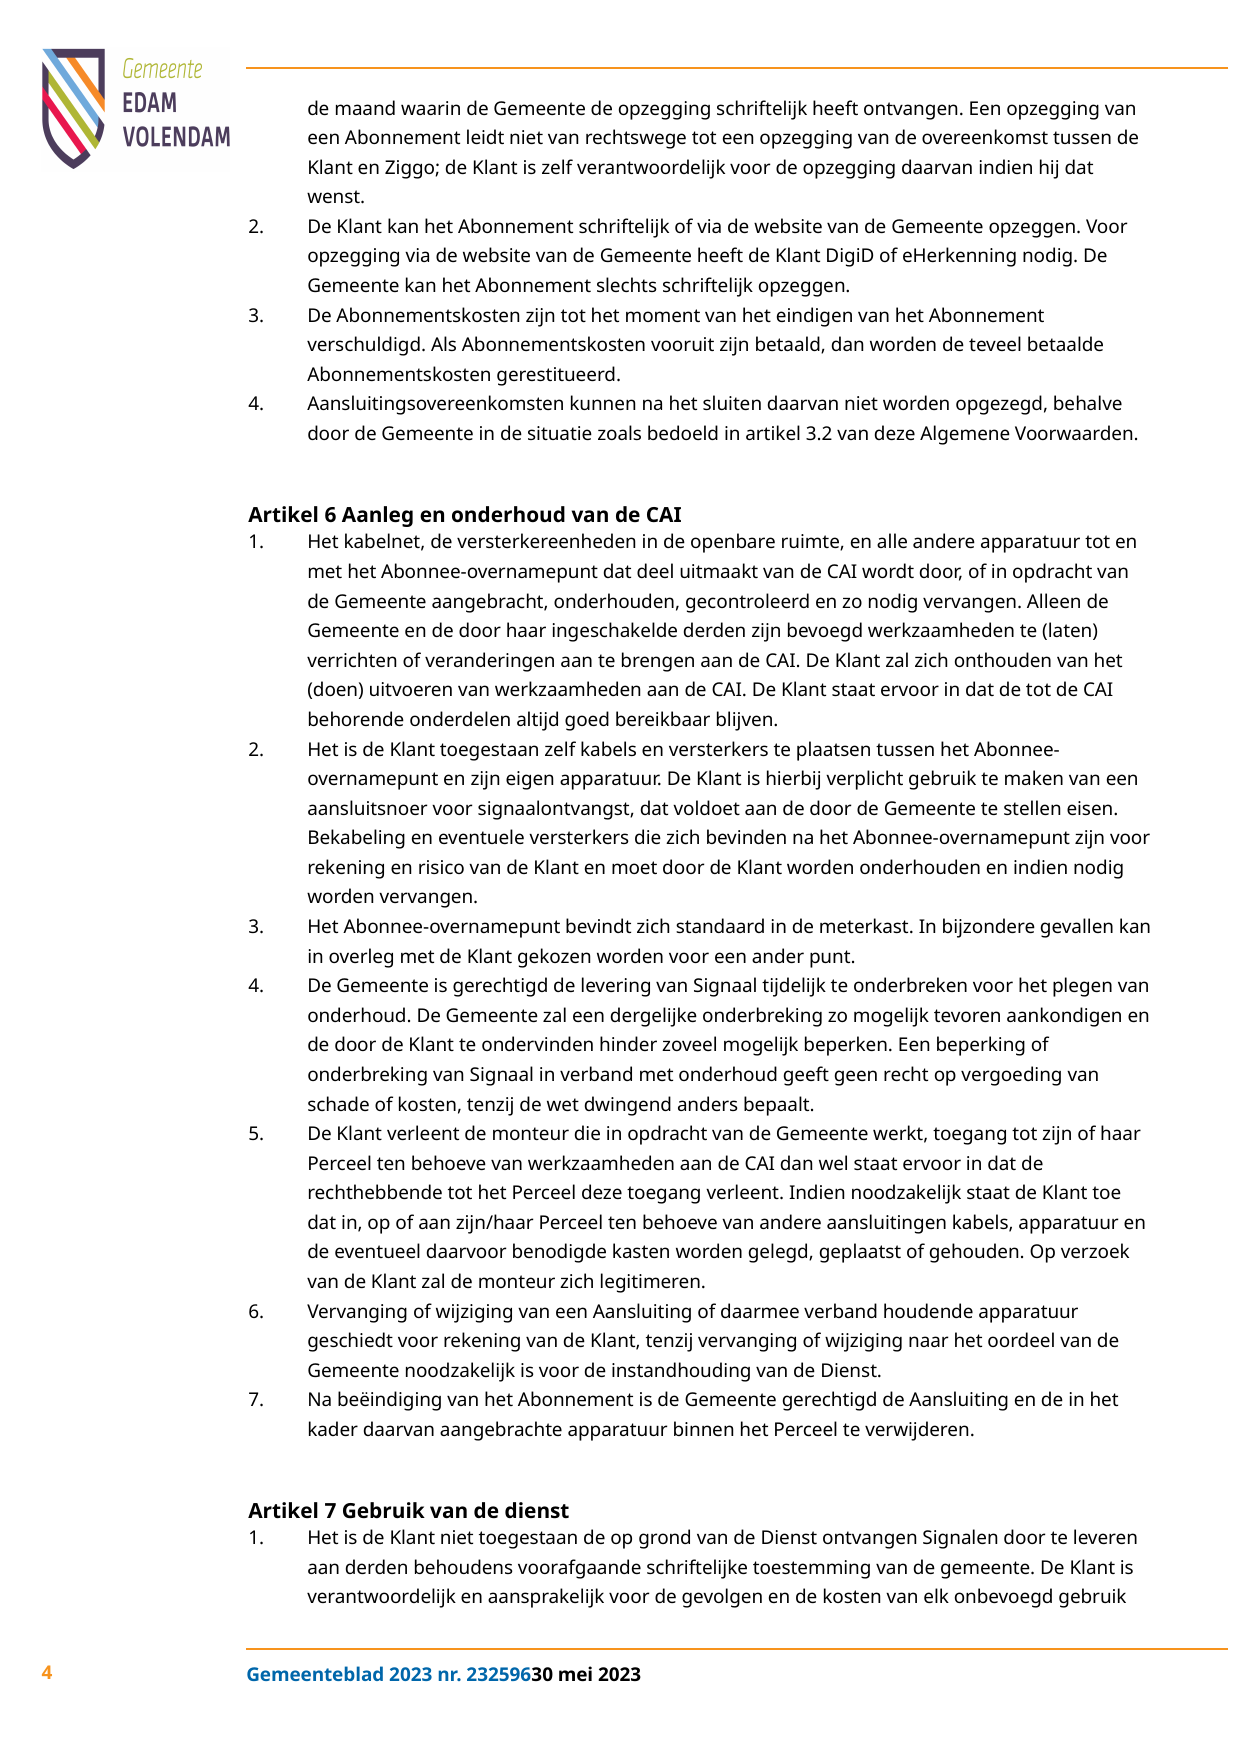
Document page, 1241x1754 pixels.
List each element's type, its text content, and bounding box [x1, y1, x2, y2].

list Aansluitingsovereenkomsten kunnen na het sluiten daarvan niet worden opgezegd, behalve door de Gemeente in de situatie zoals bedoeld in artikel 3.2 van deze Algemene Voorwaarden. [248, 391, 1152, 446]
list de maand waarin de Gemeente de opzegging schriftelijk heeft ontvangen. Een opzegging van een Abonnement leidt niet van rechtswege tot een opzegging van de overeenkomst tussen de Klant en Ziggo; de Klant is zelf verantwoordelijk voor de opzegging daarvan indien hij dat wenst. [248, 95, 1152, 209]
text Artikel 6 Aanleg en onderhoud van de CAI [248, 500, 1152, 529]
list Vervanging of wijziging van een Aansluiting of daarmee verband houdende apparatuur geschiedt voor rekening van de Klant, tenzij vervanging of wijziging naar het oordeel van de Gemeente noodzakelijk is voor de instandhouding van de Dienst. [248, 1298, 1152, 1383]
list De Gemeente is gerechtigd de levering van Signaal tijdelijk te onderbreken voor het plegen van onderhoud. De Gemeente zal een dergelijke onderbreking zo mogelijk tevoren aankondigen en de door de Klant te ondervinden hinder zoveel mogelijk beperken. Een beperking of onderbreking van Signaal in verband met onderhoud geeft geen recht op vergoeding van schade of kosten, tenzij de wet dwingend anders bepaalt. [248, 972, 1152, 1116]
text Artikel 7 Gebruik van de dienst [248, 1496, 1152, 1524]
list Het kabelnet, de versterkereenheden in de openbare ruimte, en alle andere apparatuur tot en met het Abonnee-overnamepunt dat deel uitmaakt van de CAI wordt door, of in opdracht van de Gemeente aangebracht, onderhouden, gecontroleerd en zo nodig vervangen. Alleen de Gemeente en de door haar ingeschakelde derden zijn bevoegd werkzaamheden te (laten) verrichten of veranderingen aan te brengen aan de CAI. De Klant zal zich onthouden van het (doen) uitvoeren van werkzaamheden aan de CAI. De Klant staat ervoor in dat de tot de CAI behorende onderdelen altijd goed bereikbaar blijven. [248, 529, 1152, 732]
list De Abonnementskosten zijn tot het moment van het eindigen van het Abonnement verschuldigd. Als Abonnementskosten vooruit zijn betaald, dan worden de teveel betaalde Abonnementskosten gerestitueerd. [248, 302, 1152, 387]
list Het is de Klant toegestaan zelf kabels en versterkers te plaatsen tussen het Abonnee-overnamepunt en zijn eigen apparatuur. De Klant is hierbij verplicht gebruik te maken van een aansluitsnoer voor signaalontvangst, dat voldoet aan de door de Gemeente te stellen eisen. Bekabeling en eventuele versterkers die zich bevinden na het Abonnee-overnamepunt zijn voor rekening en risico van de Klant en moet door de Klant worden onderhouden en indien nodig worden vervangen. [248, 736, 1152, 909]
list Het Abonnee-overnamepunt bevindt zich standaard in de meterkast. In bijzondere gevallen kan in overleg met de Klant gekozen worden voor een ander punt. [248, 913, 1152, 968]
picture [41, 47, 231, 172]
list Het is de Klant niet toegestaan de op grond van de Dienst ontvangen Signalen door te leveren aan derden behoudens voorafgaande schriftelijke toestemming van de gemeente. De Klant is verantwoordelijk en aansprakelijk voor de gevolgen en de kosten van elk onbevoegd gebruik [248, 1524, 1152, 1609]
list De Klant kan het Abonnement schriftelijk of via de website van de Gemeente opzeggen. Voor opzegging via de website van de Gemeente heeft de Klant DigiD of eHerkenning nodig. De Gemeente kan het Abonnement slechts schriftelijk opzeggen. [248, 213, 1152, 298]
list Na beëindiging van het Abonnement is de Gemeente gerechtigd de Aansluiting en de in het kader daarvan aangebrachte apparatuur binnen het Perceel te verwijderen. [248, 1387, 1152, 1442]
list De Klant verleent de monteur die in opdracht van de Gemeente werkt, toegang tot zijn of haar Perceel ten behoeve van werkzaamheden aan de CAI dan wel staat ervoor in dat de rechthebbende tot het Perceel deze toegang verleent. Indien noodzakelijk staat de Klant toe dat in, op of aan zijn/haar Perceel ten behoeve van andere aansluitingen kabels, apparatuur en de eventueel daarvoor benodigde kasten worden gelegd, geplaatst of gehouden. Op verzoek van de Klant zal de monteur zich legitimeren. [248, 1120, 1152, 1294]
